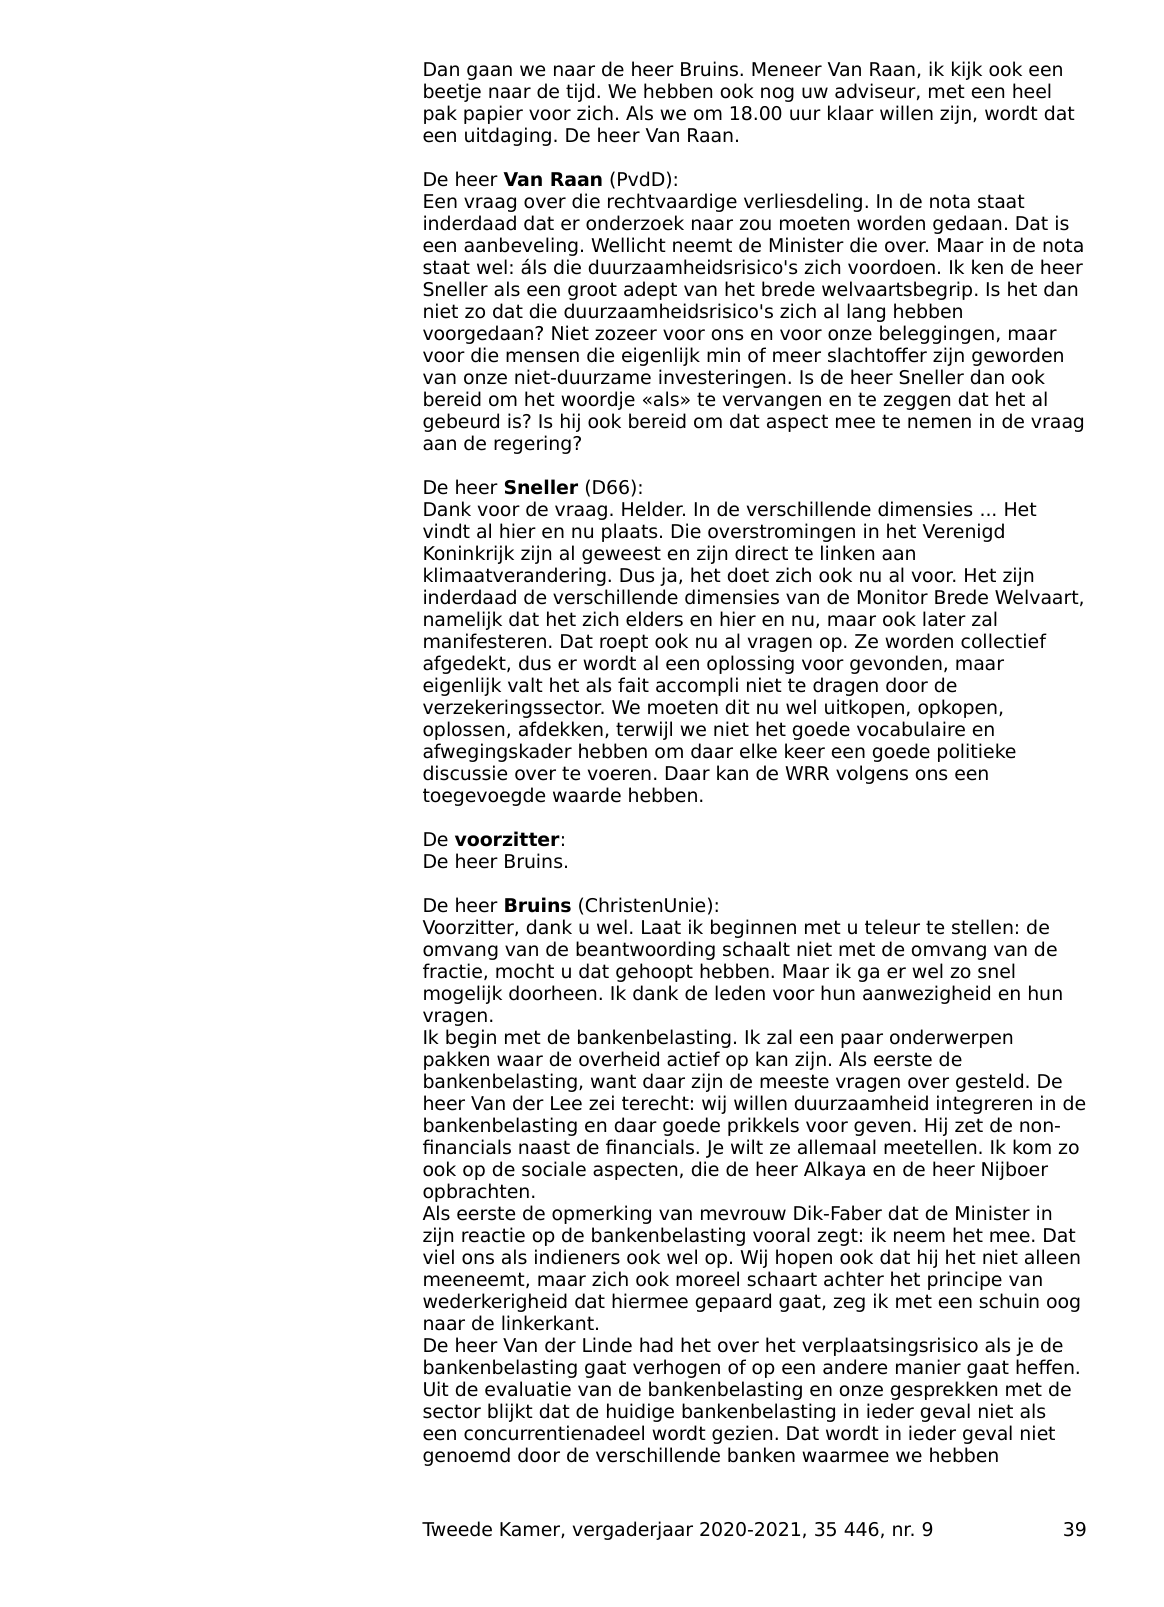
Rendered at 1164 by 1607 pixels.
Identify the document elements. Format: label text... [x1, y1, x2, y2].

text De heer Sneller (D66): [422, 477, 1087, 499]
text De heer Bruins (ChristenUnie): [422, 895, 1087, 917]
text Voorzitter, dank u wel. Laat ik beginnen met u teleur te stellen: de omvang van de beantwoording schaalt niet met de omvang van de fractie, mocht u dat gehoopt hebben. Maar ik ga er wel zo snel mogelijk doorheen. Ik dank de leden voor hun aanwezigheid en hun vragen. [422, 917, 1087, 1027]
text De heer Van Raan (PvdD): [422, 169, 1087, 191]
text Ik begin met de bankenbelasting. Ik zal een paar onderwerpen pakken waar de overheid actief op kan zijn. Als eerste de bankenbelasting, want daar zijn de meeste vragen over gesteld. De heer Van der Lee zei terecht: wij willen duurzaamheid integreren in de bankenbelasting en daar goede prikkels voor geven. Hij zet de non-financials naast de financials. Je wilt ze allemaal meetellen. Ik kom zo ook op de sociale aspecten, die de heer Alkaya en de heer Nijboer opbrachten. [422, 1027, 1087, 1203]
text Dank voor de vraag. Helder. In de verschillende dimensies ... Het vindt al hier en nu plaats. Die overstromingen in het Verenigd Koninkrijk zijn al geweest en zijn direct te linken aan klimaatverandering. Dus ja, het doet zich ook nu al voor. Het zijn inderdaad de verschillende dimensies van de Monitor Brede Welvaart, namelijk dat het zich elders en hier en nu, maar ook later zal manifesteren. Dat roept ook nu al vragen op. Ze worden collectief afgedekt, dus er wordt al een oplossing voor gevonden, maar eigenlijk valt het als fait accompli niet te dragen door de verzekeringssector. We moeten dit nu wel uitkopen, opkopen, oplossen, afdekken, terwijl we niet het goede vocabulaire en afwegingskader hebben om daar elke keer een goede politieke discussie over te voeren. Daar kan de WRR volgens ons een toegevoegde waarde hebben. [422, 499, 1087, 807]
text Dan gaan we naar de heer Bruins. Meneer Van Raan, ik kijk ook een beetje naar de tijd. We hebben ook nog uw adviseur, met een heel pak papier voor zich. Als we om 18.00 uur klaar willen zijn, wordt dat een uitdaging. De heer Van Raan. [422, 59, 1087, 147]
text Als eerste de opmerking van mevrouw Dik-Faber dat de Minister in zijn reactie op de bankenbelasting vooral zegt: ik neem het mee. Dat viel ons als indieners ook wel op. Wij hopen ook dat hij het niet alleen meeneemt, maar zich ook moreel schaart achter het principe van wederkerigheid dat hiermee gepaard gaat, zeg ik met een schuin oog naar de linkerkant. [422, 1203, 1087, 1335]
text Een vraag over die rechtvaardige verliesdeling. In de nota staat inderdaad dat er onderzoek naar zou moeten worden gedaan. Dat is een aanbeveling. Wellicht neemt de Minister die over. Maar in de nota staat wel: áls die duurzaamheidsrisico's zich voordoen. Ik ken de heer Sneller als een groot adept van het brede welvaartsbegrip. Is het dan niet zo dat die duurzaamheidsrisico's zich al lang hebben voorgedaan? Niet zozeer voor ons en voor onze beleggingen, maar voor die mensen die eigenlijk min of meer slachtoffer zijn geworden van onze niet-duurzame investeringen. Is de heer Sneller dan ook bereid om het woordje «als» te vervangen en te zeggen dat het al gebeurd is? Is hij ook bereid om dat aspect mee te nemen in de vraag aan de regering? [422, 191, 1087, 455]
text De heer Van der Linde had het over het verplaatsingsrisico als je de bankenbelasting gaat verhogen of op een andere manier gaat heffen. Uit de evaluatie van de bankenbelasting en onze gesprekken met de sector blijkt dat de huidige bankenbelasting in ieder geval niet als een concurrentienadeel wordt gezien. Dat wordt in ieder geval niet genoemd door de verschillende banken waarmee we hebben [422, 1335, 1087, 1467]
text De heer Bruins. [422, 851, 1087, 873]
text De voorzitter: [422, 829, 1087, 851]
